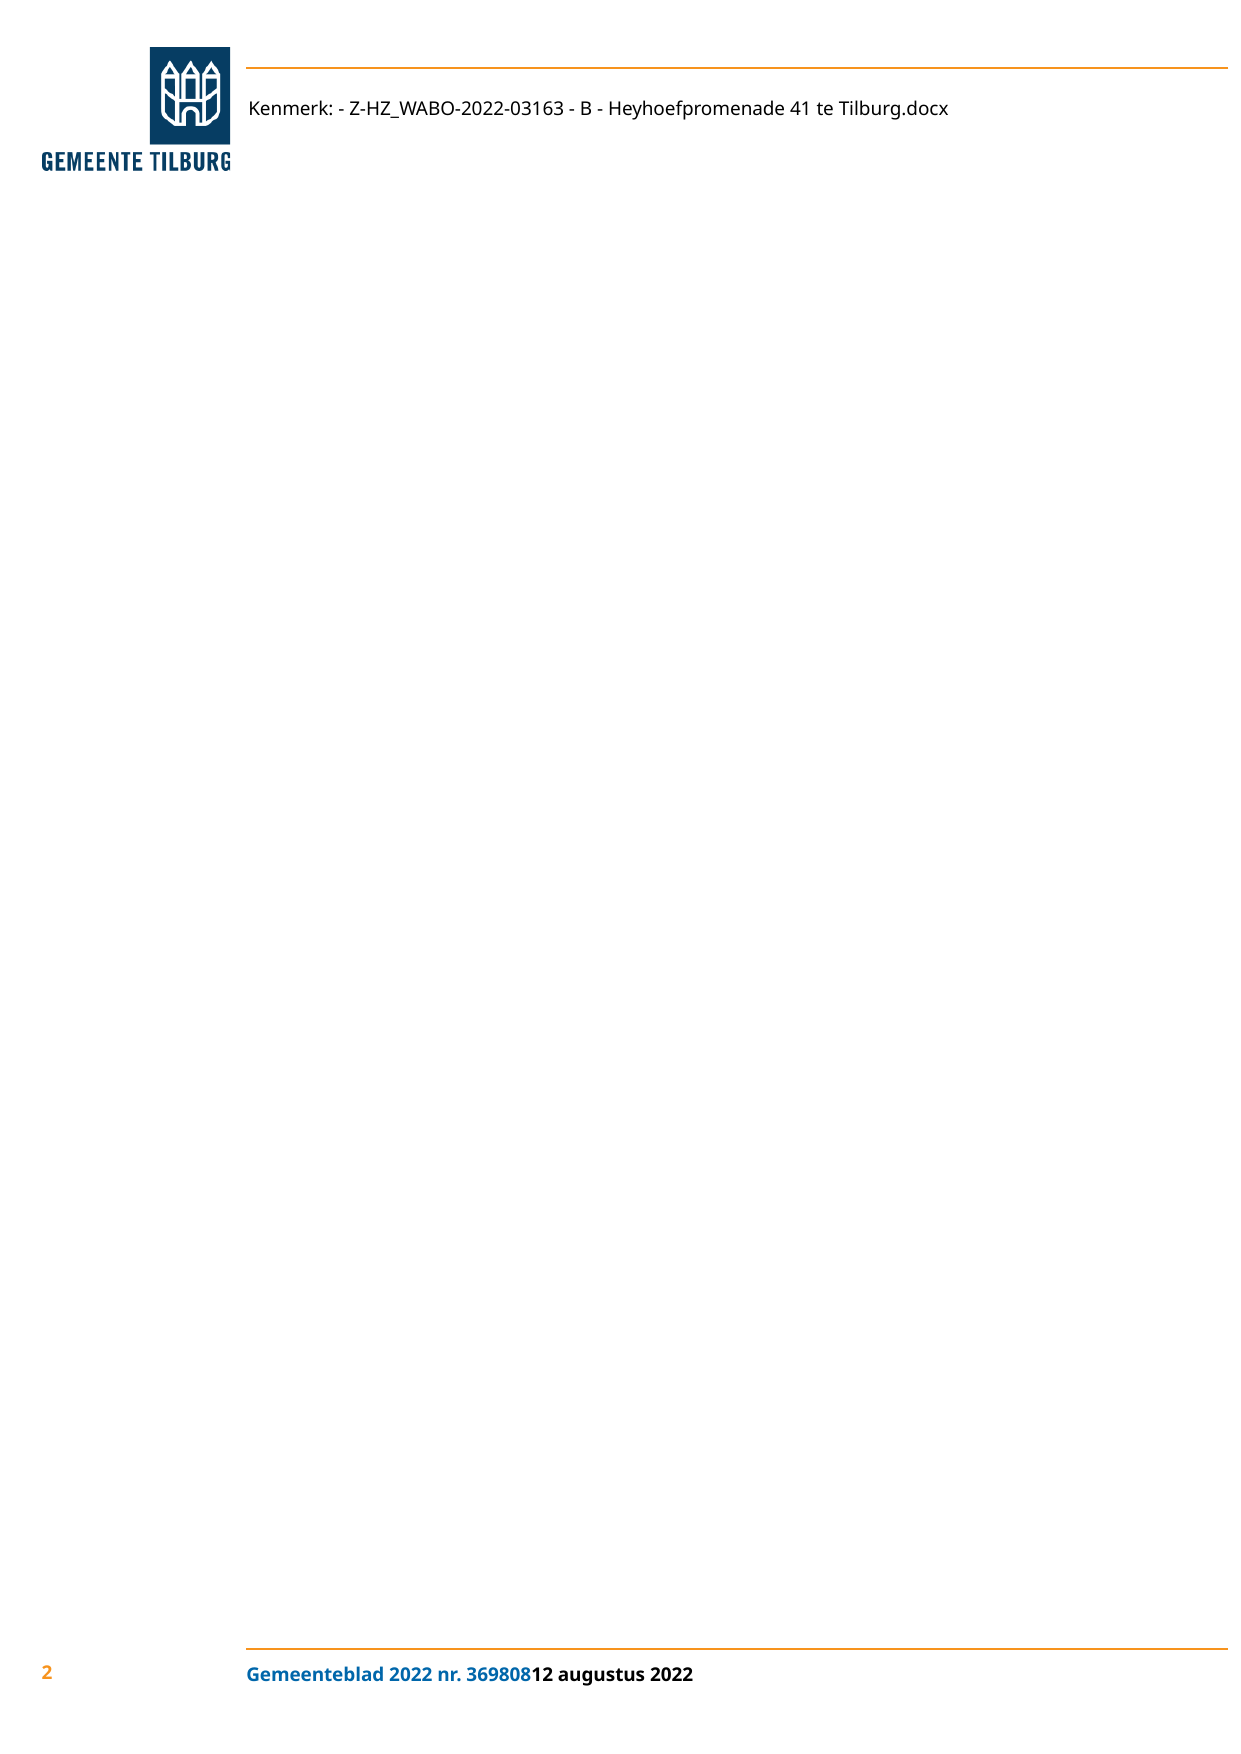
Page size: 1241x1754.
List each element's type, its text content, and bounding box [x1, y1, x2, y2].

picture [41, 47, 231, 172]
text Kenmerk: - Z-HZ_WABO-2022-03163 - B - Heyhoefpromenade 41 te Tilburg.docx [248, 95, 1152, 121]
